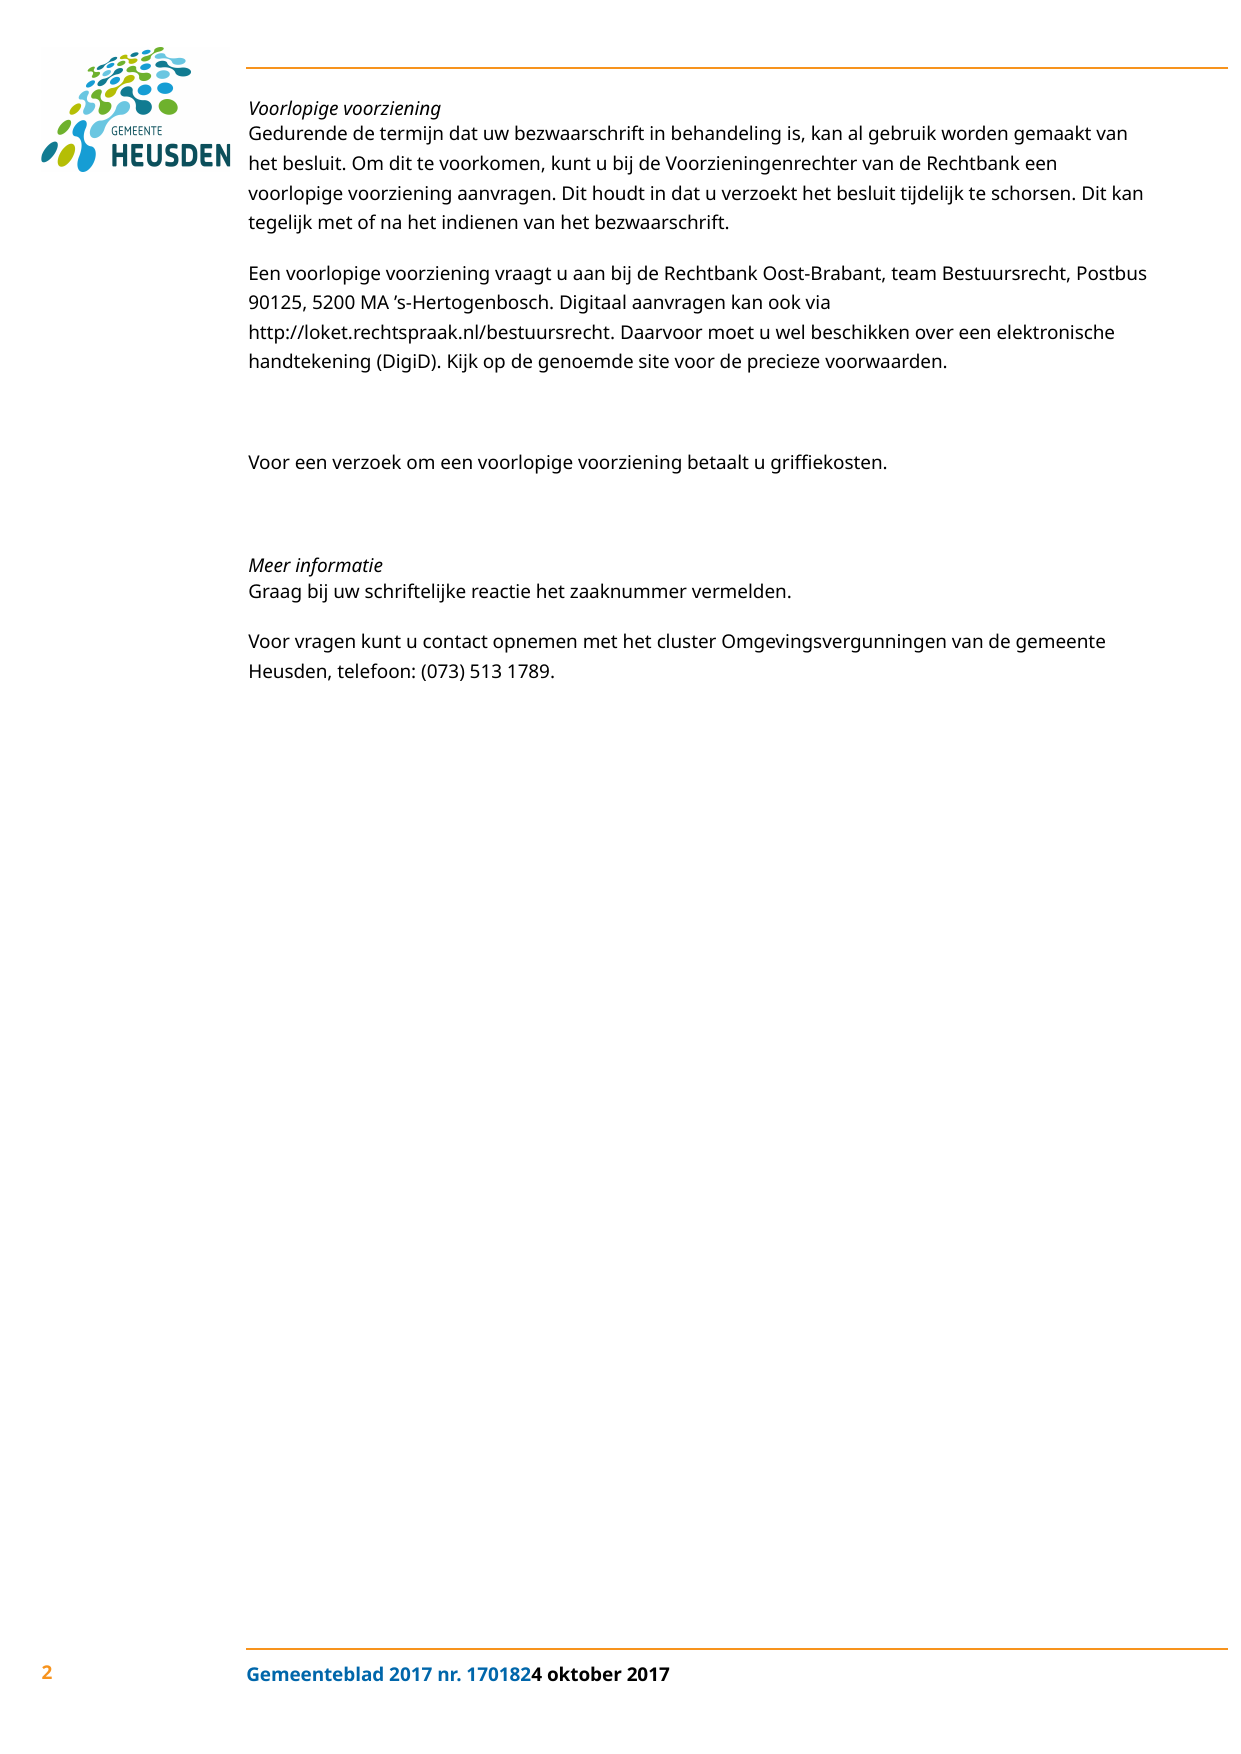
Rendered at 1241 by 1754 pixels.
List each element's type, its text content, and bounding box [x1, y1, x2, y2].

text Meer informatie [248, 552, 1152, 578]
text Voor een verzoek om een voorlopige voorziening betaalt u griffiekosten. [248, 449, 1152, 475]
text Voorlopige voorziening [248, 95, 1152, 121]
picture [41, 47, 231, 172]
text Graag bij uw schriftelijke reactie het zaaknummer vermelden. [248, 578, 1152, 604]
text Voor vragen kunt u contact opnemen met het cluster Omgevingsvergunningen van de gemeente Heusden, telefoon: (073) 513 1789. [248, 629, 1152, 684]
text Gedurende de termijn dat uw bezwaarschrift in behandeling is, kan al gebruik worden gemaakt van het besluit. Om dit te voorkomen, kunt u bij de Voorzieningenrechter van de Rechtbank een voorlopige voorziening aanvragen. Dit houdt in dat u verzoekt het besluit tijdelijk te schorsen. Dit kan tegelijk met of na het indienen van het bezwaarschrift. [248, 121, 1152, 235]
text Een voorlopige voorziening vraagt u aan bij de Rechtbank Oost-Brabant, team Bestuursrecht, Postbus 90125, 5200 MA ’s-Hertogenbosch. Digitaal aanvragen kan ook via http://loket.rechtspraak.nl/bestuursrecht. Daarvoor moet u wel beschikken over een elektronische handtekening (DigiD). Kijk op de genoemde site voor de precieze voorwaarden. [248, 260, 1152, 374]
